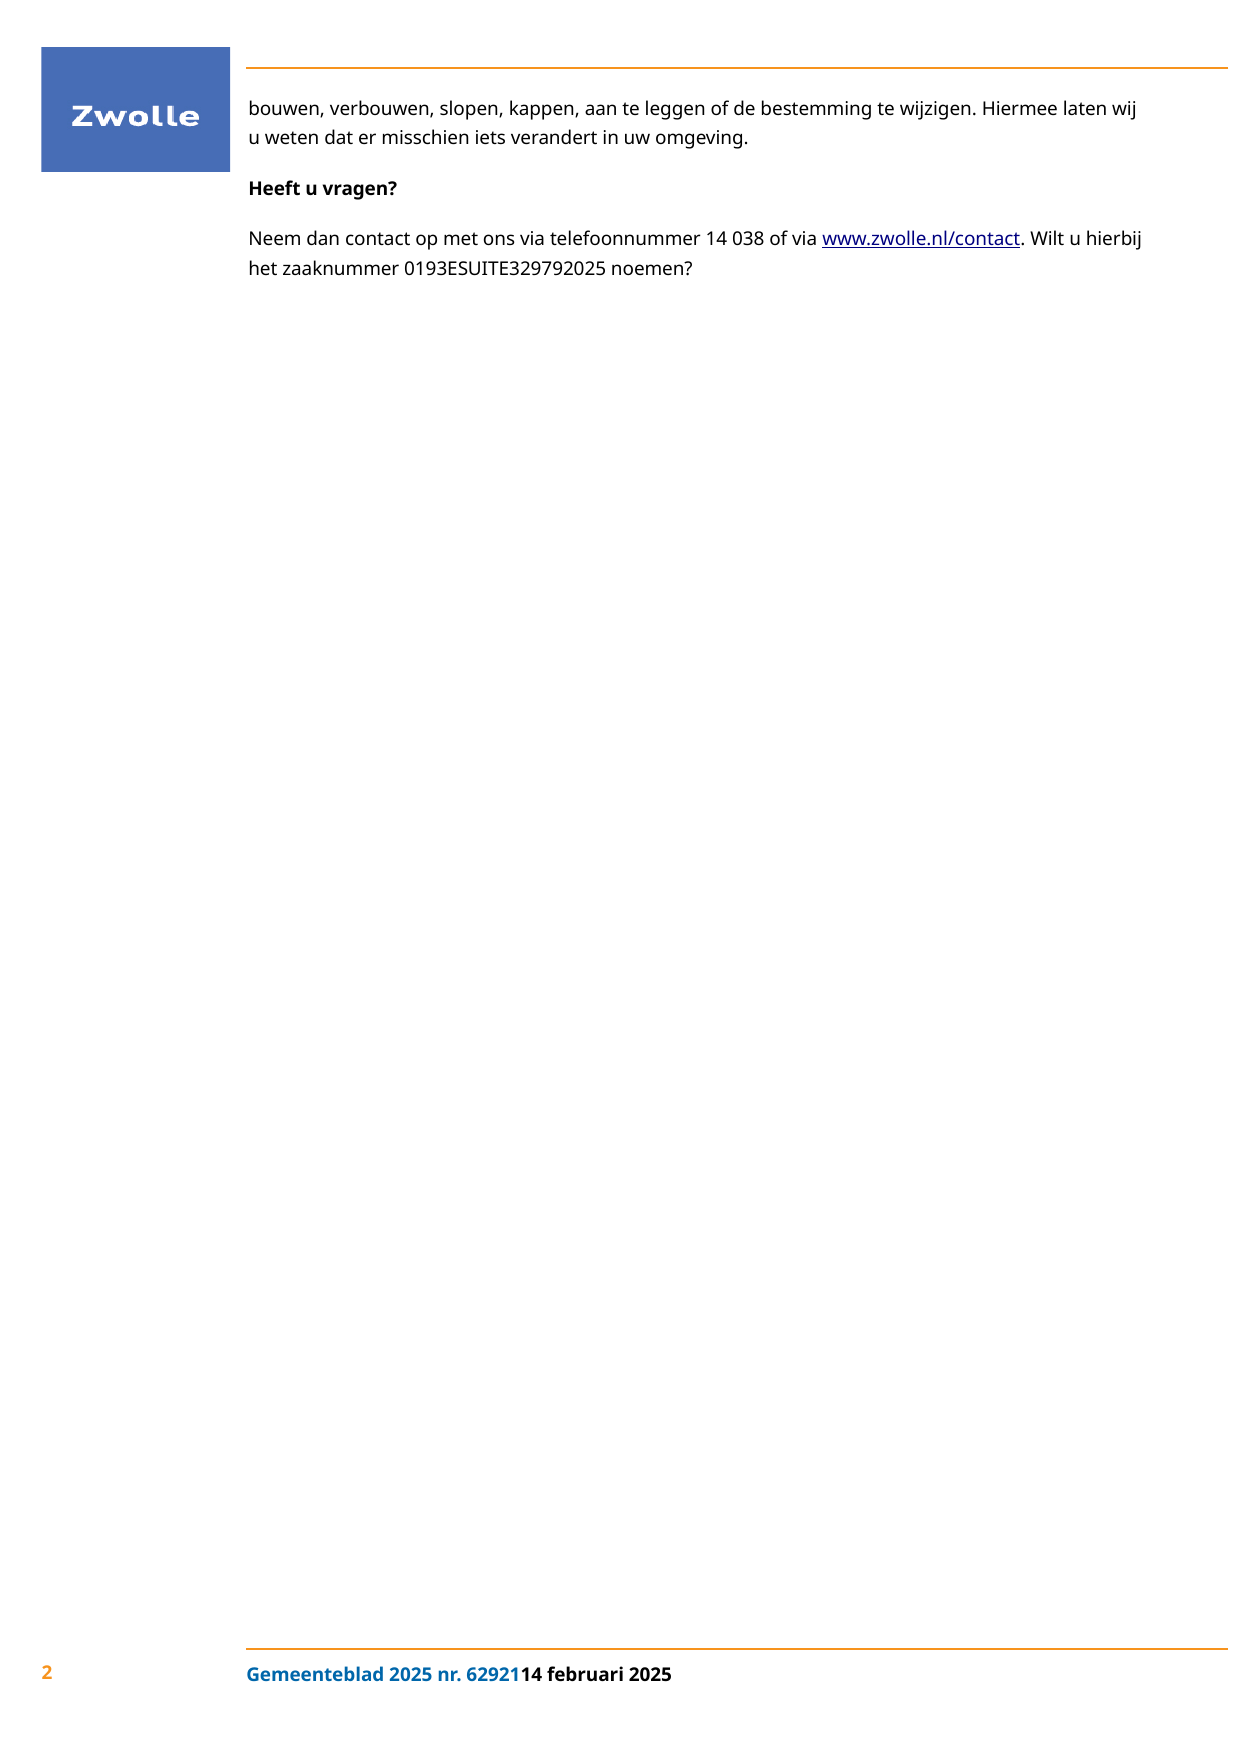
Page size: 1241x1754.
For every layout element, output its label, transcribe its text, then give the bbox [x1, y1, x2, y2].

picture [41, 47, 231, 172]
text Heeft u vragen? [248, 175, 1152, 201]
text bouwen, verbouwen, slopen, kappen, aan te leggen of de bestemming te wijzigen. Hiermee laten wij u weten dat er misschien iets verandert in uw omgeving. [248, 95, 1152, 150]
text Neem dan contact op met ons via telefoonnummer 14 038 of via www.zwolle.nl/contact. Wilt u hierbij het zaaknummer 0193ESUITE329792025 noemen? [248, 225, 1152, 281]
